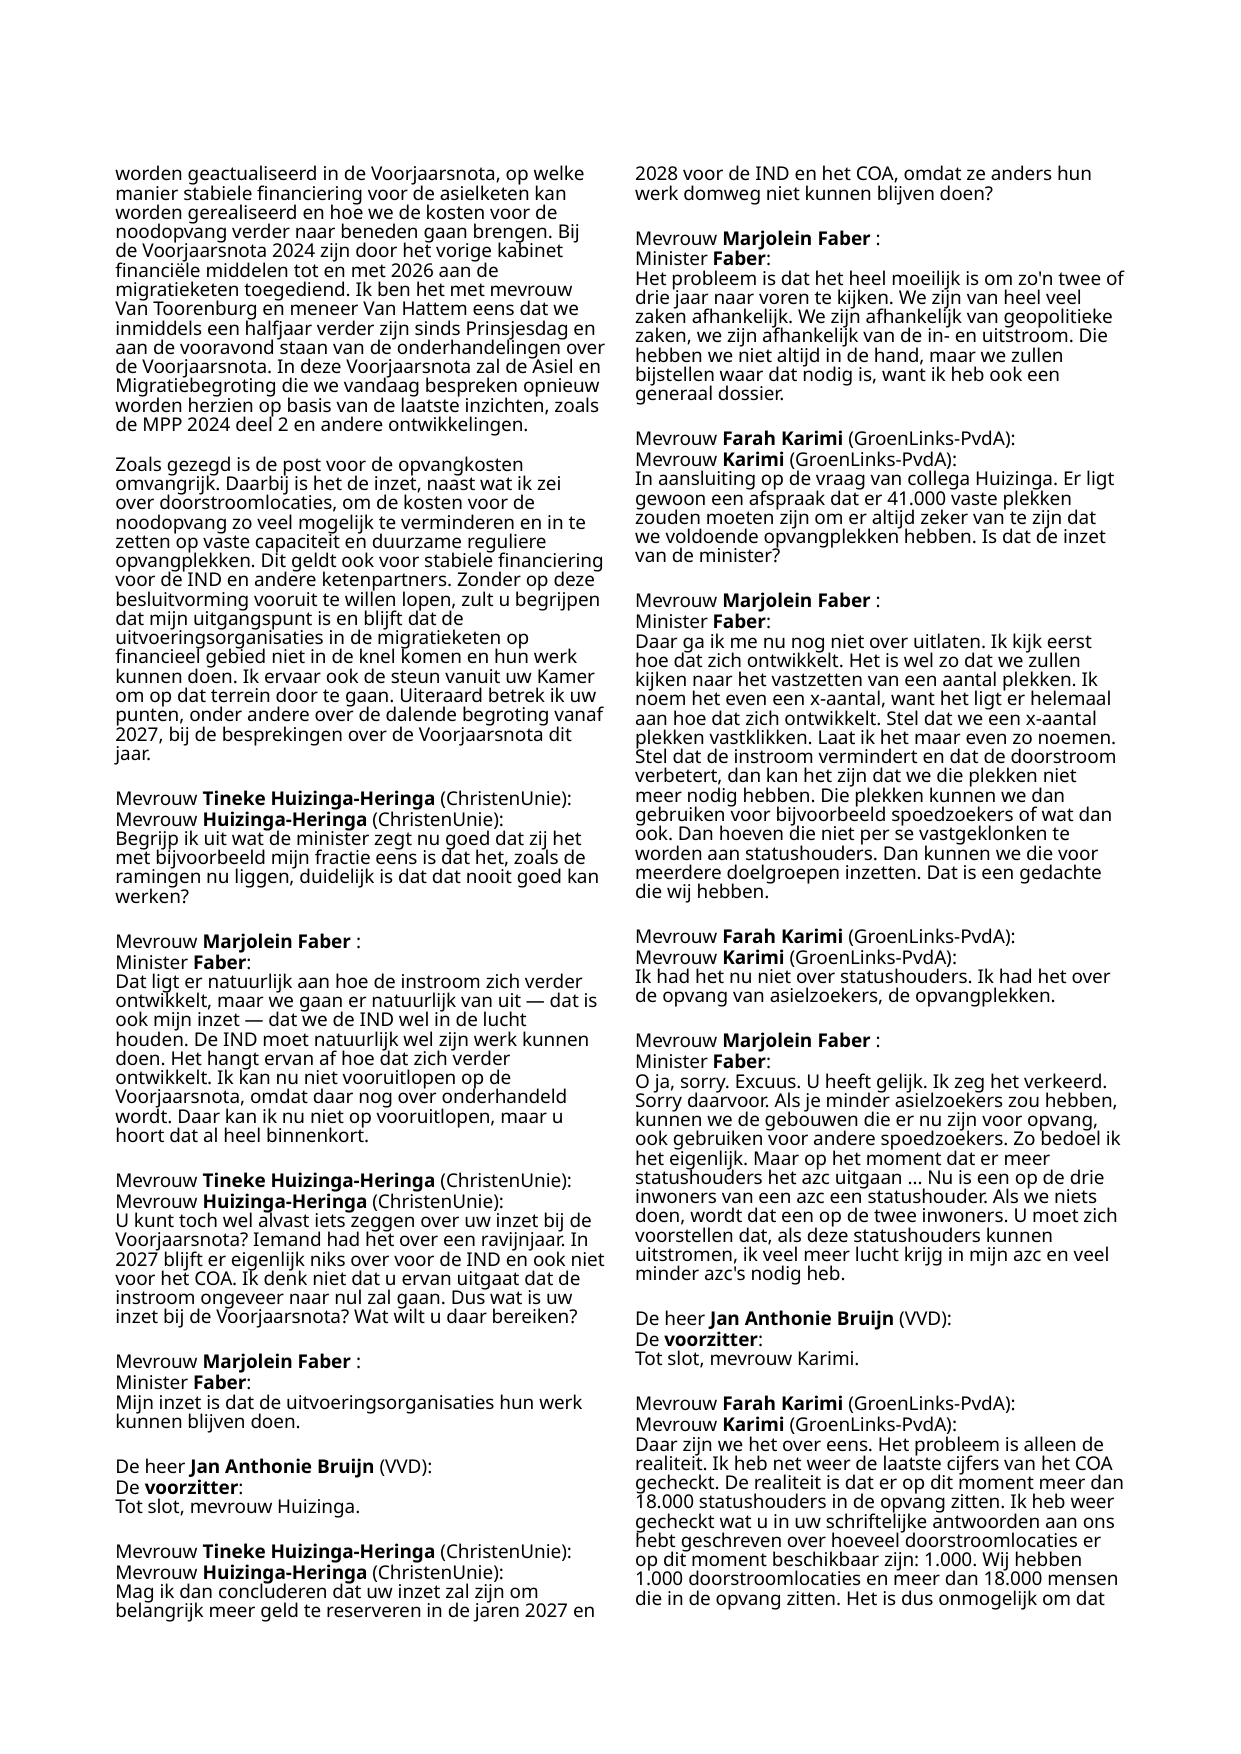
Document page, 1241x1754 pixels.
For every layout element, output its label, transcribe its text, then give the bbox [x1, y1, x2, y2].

text O ja, sorry. Excuus. U heeft gelijk. Ik zeg het verkeerd. Sorry daarvoor. Als je minder asielzoekers zou hebben, kunnen we de gebouwen die er nu zijn voor opvang, ook gebruiken voor andere spoedzoekers. Zo bedoel ik het eigenlijk. Maar op het moment dat er meer statushouders het azc uitgaan … Nu is een op de drie inwoners van een azc een statushouder. Als we niets doen, wordt dat een op de twee inwoners. U moet zich voorstellen dat, als deze statushouders kunnen uitstromen, ik veel meer lucht krijg in mijn azc en veel minder azc's nodig heb. [635, 1073, 1125, 1284]
text Mevrouw Farah Karimi (GroenLinks-PvdA): [635, 425, 1125, 451]
text Daar zijn we het over eens. Het probleem is alleen de realiteit. Ik heb net weer de laatste cijfers van het COA gecheckt. De realiteit is dat er op dit moment meer dan 18.000 statushouders in de opvang zitten. Ik heb weer gecheckt wat u in uw schriftelijke antwoorden aan ons hebt geschreven over hoeveel doorstroomlocaties er op dit moment beschikbaar zijn: 1.000. Wij hebben 1.000 doorstroomlocaties en meer dan 18.000 mensen die in de opvang zitten. Het is dus onmogelijk om dat [635, 1436, 1125, 1609]
text Begrijp ik uit wat de minister zegt nu goed dat zij het met bijvoorbeeld mijn fractie eens is dat het, zoals de ramingen nu liggen, duidelijk is dat dat nooit goed kan werken? [115, 830, 605, 907]
text Mevrouw Huizinga-Heringa (ChristenUnie): [115, 1564, 605, 1583]
text Tot slot, mevrouw Karimi. [635, 1350, 1125, 1370]
text Mevrouw Karimi (GroenLinks-PvdA): [635, 451, 1125, 470]
text Mevrouw Karimi (GroenLinks-PvdA): [635, 1416, 1125, 1436]
text Mag ik dan concluderen dat uw inzet zal zijn om belangrijk meer geld te reserveren in de jaren 2027 en [115, 1583, 605, 1622]
text Mevrouw Marjolein Faber : [635, 225, 1125, 250]
text In aansluiting op de vraag van collega Huizinga. Er ligt gewoon een afspraak dat er 41.000 vaste plekken zouden moeten zijn om er altijd zeker van te zijn dat we voldoende opvangplekken hebben. Is dat de inzet van de minister? [635, 470, 1125, 567]
text Mevrouw Tineke Huizinga-Heringa (ChristenUnie): [115, 1167, 605, 1193]
text Mevrouw Marjolein Faber : [115, 928, 605, 954]
text Mevrouw Farah Karimi (GroenLinks-PvdA): [635, 923, 1125, 949]
text Mevrouw Farah Karimi (GroenLinks-PvdA): [635, 1391, 1125, 1416]
text De heer Jan Anthonie Bruijn (VVD): [635, 1305, 1125, 1331]
text Minister Faber: [635, 250, 1125, 270]
text Mevrouw Tineke Huizinga-Heringa (ChristenUnie): [115, 785, 605, 811]
text Tot slot, mevrouw Huizinga. [115, 1498, 605, 1517]
text 2028 voor de IND en het COA, omdat ze anders hun werk domweg niet kunnen blijven doen? [635, 165, 1125, 204]
text Minister Faber: [115, 1374, 605, 1394]
text Mevrouw Marjolein Faber : [115, 1349, 605, 1374]
text Mevrouw Karimi (GroenLinks-PvdA): [635, 949, 1125, 968]
text Minister Faber: [115, 954, 605, 973]
text U kunt toch wel alvast iets zeggen over uw inzet bij de Voorjaarsnota? Iemand had het over een ravijnjaar. In 2027 blijft er eigenlijk niks over voor de IND en ook niet voor het COA. Ik denk niet dat u ervan uitgaat dat de instroom ongeveer naar nul zal gaan. Dus wat is uw inzet bij de Voorjaarsnota? Wat wilt u daar bereiken? [115, 1212, 605, 1328]
text De voorzitter: [635, 1331, 1125, 1350]
text De voorzitter: [115, 1479, 605, 1498]
text worden geactualiseerd in de Voorjaarsnota, op welke manier stabiele financiering voor de asielketen kan worden gerealiseerd en hoe we de kosten voor de noodopvang verder naar beneden gaan brengen. Bij de Voorjaarsnota 2024 zijn door het vorige kabinet financiële middelen tot en met 2026 aan de migratieketen toegediend. Ik ben het met mevrouw Van Toorenburg en meneer Van Hattem eens dat we inmiddels een halfjaar verder zijn sinds Prinsjesdag en aan de vooravond staan van de onderhandelingen over de Voorjaarsnota. In deze Voorjaarsnota zal de Asiel en Migratiebegroting die we vandaag bespreken opnieuw worden herzien op basis van de laatste inzichten, zoals de MPP 2024 deel 2 en andere ontwikkelingen. [115, 165, 605, 435]
text Daar ga ik me nu nog niet over uitlaten. Ik kijk eerst hoe dat zich ontwikkelt. Het is wel zo dat we zullen kijken naar het vastzetten van een aantal plekken. Ik noem het even een x-aantal, want het ligt er helemaal aan hoe dat zich ontwikkelt. Stel dat we een x-aantal plekken vastklikken. Laat ik het maar even zo noemen. Stel dat de instroom vermindert en dat de doorstroom verbetert, dan kan het zijn dat we die plekken niet meer nodig hebben. Die plekken kunnen we dan gebruiken voor bijvoorbeeld spoedzoekers of wat dan ook. Dan hoeven die niet per se vastgeklonken te worden aan statushouders. Dan kunnen we die voor meerdere doelgroepen inzetten. Dat is een gedachte die wij hebben. [635, 633, 1125, 902]
text Mevrouw Huizinga-Heringa (ChristenUnie): [115, 811, 605, 830]
text Minister Faber: [635, 1053, 1125, 1073]
text Zoals gezegd is de post voor de opvangkosten omvangrijk. Daarbij is het de inzet, naast wat ik zei over doorstroomlocaties, om de kosten voor de noodopvang zo veel mogelijk te verminderen en in te zetten op vaste capaciteit en duurzame reguliere opvangplekken. Dit geldt ook voor stabiele financiering voor de IND en andere ketenpartners. Zonder op deze besluitvorming vooruit te willen lopen, zult u begrijpen dat mijn uitgangspunt is en blijft dat de uitvoeringsorganisaties in de migratieketen op financieel gebied niet in de knel komen en hun werk kunnen doen. Ik ervaar ook de steun vanuit uw Kamer om op dat terrein door te gaan. Uiteraard betrek ik uw punten, onder andere over de dalende begroting vanaf 2027, bij de besprekingen over de Voorjaarsnota dit jaar. [115, 456, 605, 764]
text Ik had het nu niet over statushouders. Ik had het over de opvang van asielzoekers, de opvangplekken. [635, 968, 1125, 1007]
text Mevrouw Huizinga-Heringa (ChristenUnie): [115, 1193, 605, 1212]
text Mevrouw Marjolein Faber : [635, 1028, 1125, 1053]
text De heer Jan Anthonie Bruijn (VVD): [115, 1453, 605, 1479]
text Het probleem is dat het heel moeilijk is om zo'n twee of drie jaar naar voren te kijken. We zijn van heel veel zaken afhankelijk. We zijn afhankelijk van geopolitieke zaken, we zijn afhankelijk van de in- en uitstroom. Die hebben we niet altijd in de hand, maar we zullen bijstellen waar dat nodig is, want ik heb ook een generaal dossier. [635, 270, 1125, 404]
text Minister Faber: [635, 613, 1125, 633]
text Mijn inzet is dat de uitvoeringsorganisaties hun werk kunnen blijven doen. [115, 1394, 605, 1432]
text Mevrouw Tineke Huizinga-Heringa (ChristenUnie): [115, 1538, 605, 1564]
text Mevrouw Marjolein Faber : [635, 588, 1125, 613]
text Dat ligt er natuurlijk aan hoe de instroom zich verder ontwikkelt, maar we gaan er natuurlijk van uit — dat is ook mijn inzet — dat we de IND wel in de lucht houden. De IND moet natuurlijk wel zijn werk kunnen doen. Het hangt ervan af hoe dat zich verder ontwikkelt. Ik kan nu niet vooruitlopen op de Voorjaarsnota, omdat daar nog over onderhandeld wordt. Daar kan ik nu niet op vooruitlopen, maar u hoort dat al heel binnenkort. [115, 973, 605, 1146]
